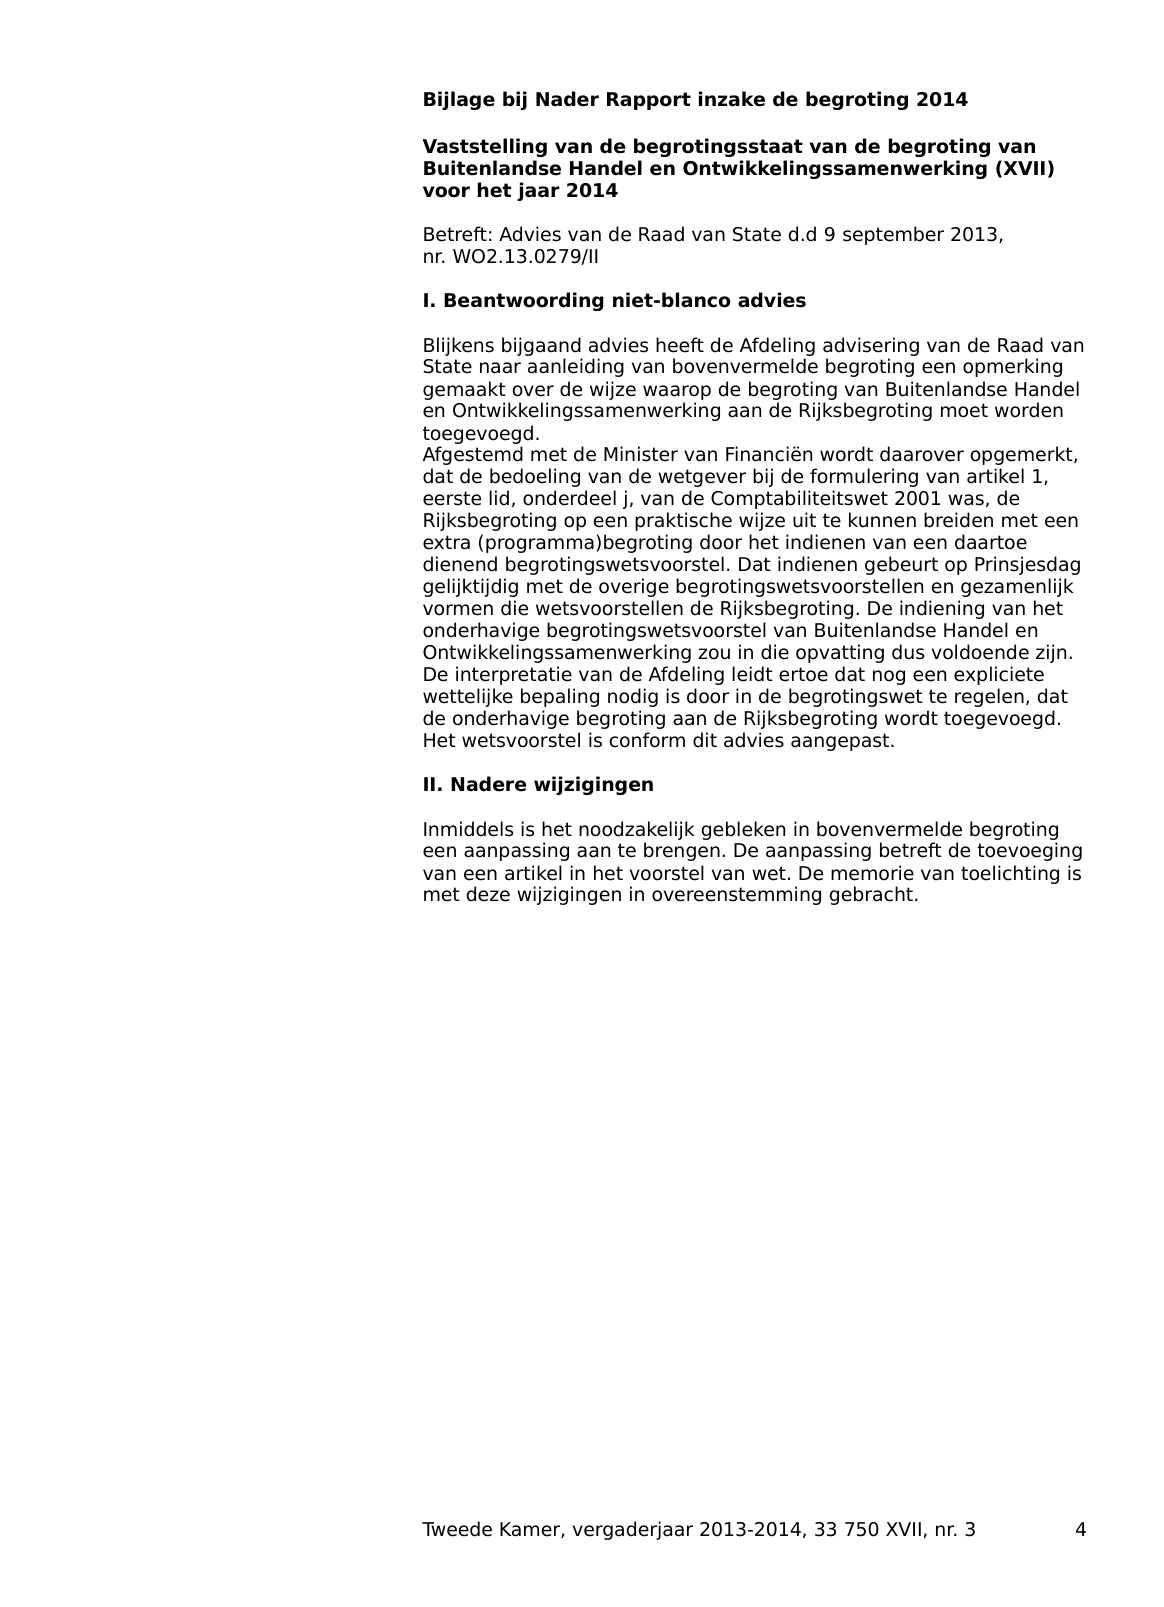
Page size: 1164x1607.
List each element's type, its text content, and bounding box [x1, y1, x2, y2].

subtitle Bijlage bij Nader Rapport inzake de begroting 2014 [77, 89, 1087, 111]
text Blijkens bijgaand advies heeft de Afdeling advisering van de Raad van State naar aanleiding van bovenvermelde begroting een opmerking gemaakt over de wijze waarop de begroting van Buitenlandse Handel en Ontwikkelingssamenwerking aan de Rijksbegroting moet worden toegevoegd. [422, 334, 1087, 444]
text Afgestemd met de Minister van Financiën wordt daarover opgemerkt, dat de bedoeling van de wetgever bij de formulering van artikel 1, eerste lid, onderdeel j, van de Comptabiliteitswet 2001 was, de Rijksbegroting op een praktische wijze uit te kunnen breiden met een extra (programma)begroting door het indienen van een daartoe dienend begrotingswetsvoorstel. Dat indienen gebeurt op Prinsjesdag gelijktijdig met de overige begrotingswetsvoorstellen en gezamenlijk vormen die wetsvoorstellen de Rijksbegroting. De indiening van het onderhavige begrotingswetsvoorstel van Buitenlandse Handel en Ontwikkelingssamenwerking zou in die opvatting dus voldoende zijn. De interpretatie van de Afdeling leidt ertoe dat nog een expliciete wettelijke bepaling nodig is door in de begrotingswet te regelen, dat de onderhavige begroting aan de Rijksbegroting wordt toegevoegd. Het wetsvoorstel is conform dit advies aangepast. [422, 444, 1087, 752]
subtitle II. Nadere wijzigingen [422, 774, 1087, 796]
subtitle I. Beantwoording niet-blanco advies [422, 290, 1087, 312]
subtitle Vaststelling van de begrotingsstaat van de begroting van Buitenlandse Handel en Ontwikkelingssamenwerking (XVII) voor het jaar 2014 [422, 136, 1087, 202]
text Betreft: Advies van de Raad van State d.d 9 september 2013, nr. WO2.13.0279/II [422, 224, 1087, 268]
text Inmiddels is het noodzakelijk gebleken in bovenvermelde begroting een aanpassing aan te brengen. De aanpassing betreft de toevoeging van een artikel in het voorstel van wet. De memorie van toelichting is met deze wijzigingen in overeenstemming gebracht. [422, 818, 1087, 906]
